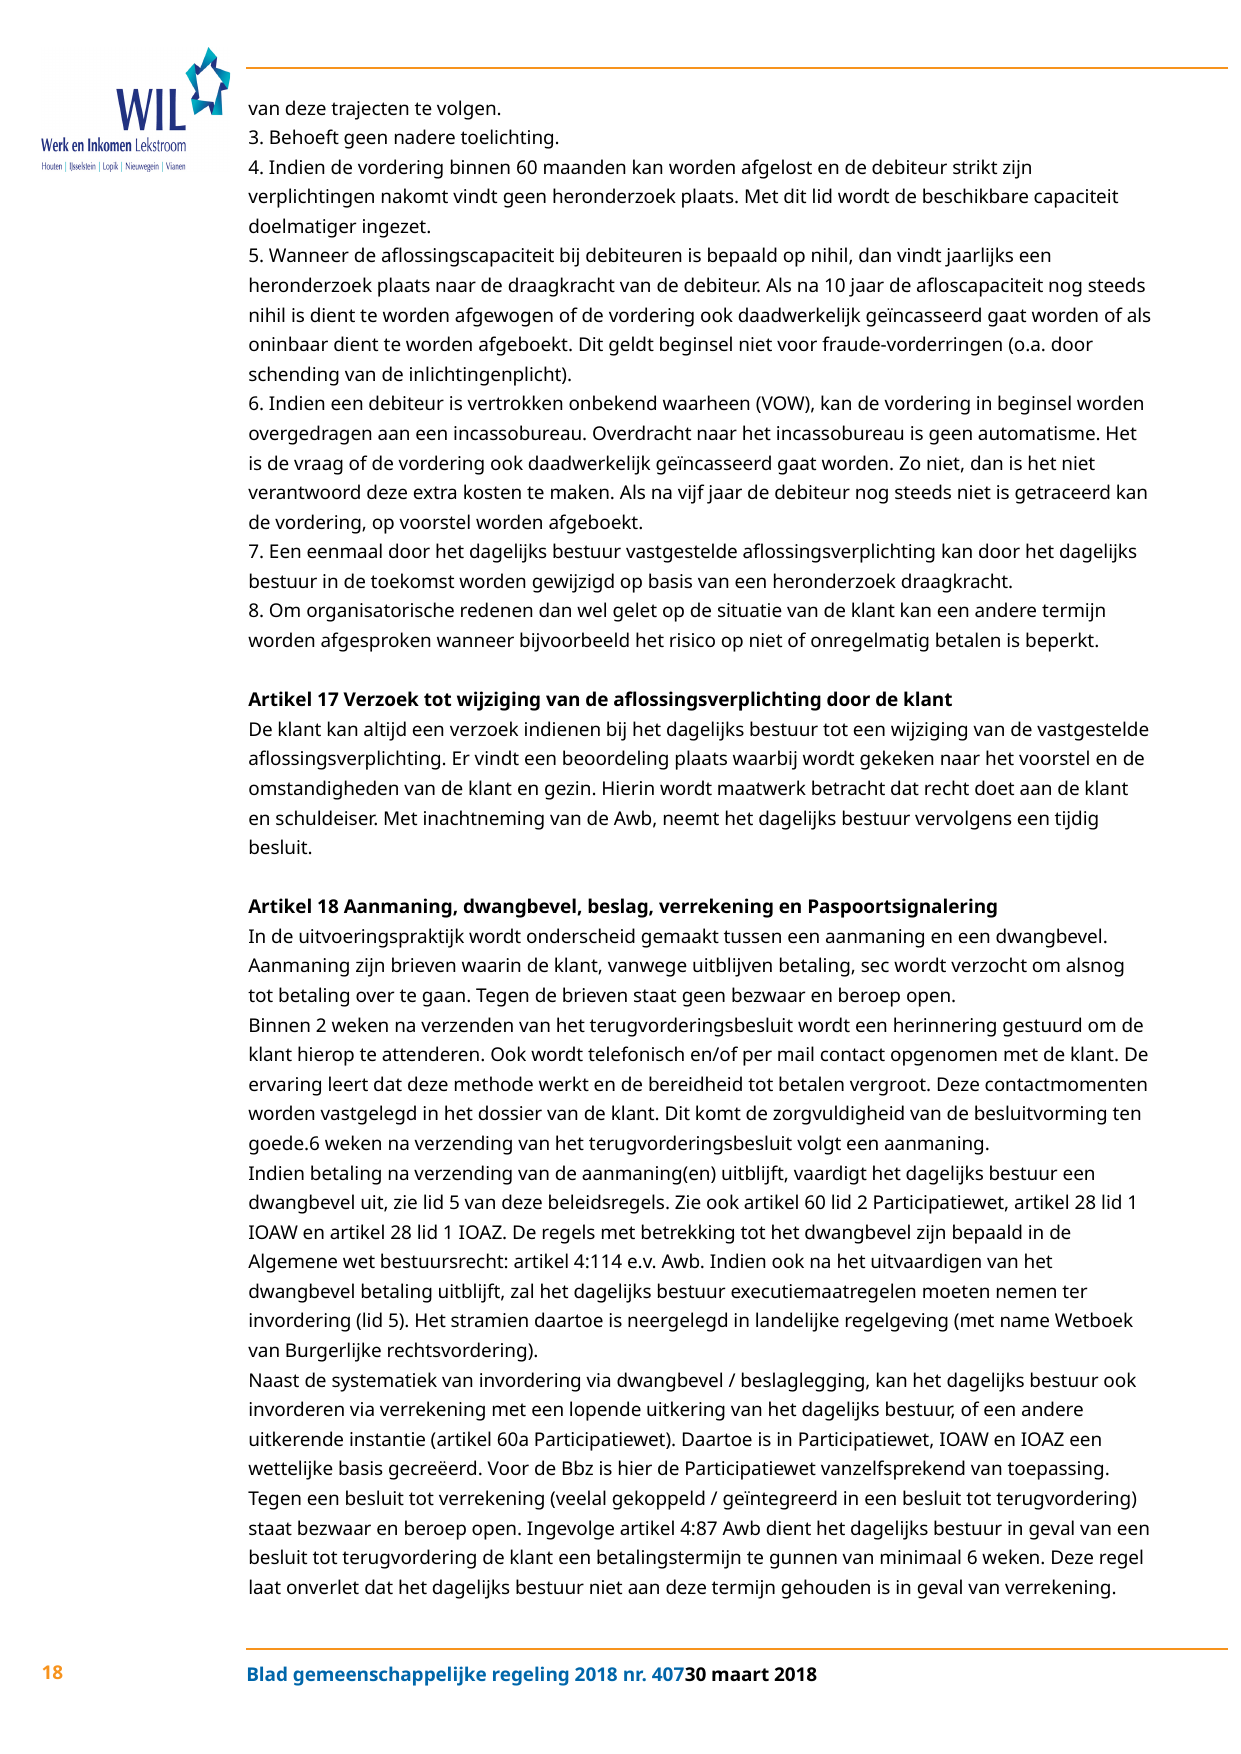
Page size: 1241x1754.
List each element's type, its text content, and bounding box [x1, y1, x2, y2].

text 4. Indien de vordering binnen 60 maanden kan worden afgelost en de debiteur strikt zijn verplichtingen nakomt vindt geen heronderzoek plaats. Met dit lid wordt de beschikbare capaciteit doelmatiger ingezet. [248, 154, 1152, 239]
text Naast de systematiek van invordering via dwangbevel / beslaglegging, kan het dagelijks bestuur ook invorderen via verrekening met een lopende uitkering van het dagelijks bestuur, of een andere uitkerende instantie (artikel 60a Participatiewet). Daartoe is in Participatiewet, IOAW en IOAZ een wettelijke basis gecreëerd. Voor de Bbz is hier de Participatiewet vanzelfsprekend van toepassing. Tegen een besluit tot verrekening (veelal gekoppeld / geïntegreerd in een besluit tot terugvordering) staat bezwaar en beroep open. Ingevolge artikel 4:87 Awb dient het dagelijks bestuur in geval van een besluit tot terugvordering de klant een betalingstermijn te gunnen van minimaal 6 weken. Deze regel laat onverlet dat het dagelijks bestuur niet aan deze termijn gehouden is in geval van verrekening. [248, 1367, 1152, 1600]
text 3. Behoeft geen nadere toelichting. [248, 124, 1152, 150]
text 8. Om organisatorische redenen dan wel gelet op de situatie van de klant kan een andere termijn worden afgesproken wanneer bijvoorbeeld het risico op niet of onregelmatig betalen is beperkt. [248, 598, 1152, 653]
text De klant kan altijd een verzoek indienen bij het dagelijks bestuur tot een wijziging van de vastgestelde aflossingsverplichting. Er vindt een beoordeling plaats waarbij wordt gekeken naar het voorstel en de omstandigheden van de klant en gezin. Hierin wordt maatwerk betracht dat recht doet aan de klant en schuldeiser. Met inachtneming van de Awb, neemt het dagelijks bestuur vervolgens een tijdig besluit. [248, 716, 1152, 860]
text In de uitvoeringspraktijk wordt onderscheid gemaakt tussen een aanmaning en een dwangbevel. Aanmaning zijn brieven waarin de klant, vanwege uitblijven betaling, sec wordt verzocht om alsnog tot betaling over te gaan. Tegen de brieven staat geen bezwaar en beroep open. [248, 923, 1152, 1008]
text 7. Een eenmaal door het dagelijks bestuur vastgestelde aflossingsverplichting kan door het dagelijks bestuur in de toekomst worden gewijzigd op basis van een heronderzoek draagkracht. [248, 538, 1152, 594]
text 6. Indien een debiteur is vertrokken onbekend waarheen (VOW), kan de vordering in beginsel worden overgedragen aan een incassobureau. Overdracht naar het incassobureau is geen automatisme. Het is de vraag of de vordering ook daadwerkelijk geïncasseerd gaat worden. Zo niet, dan is het niet verantwoord deze extra kosten te maken. Als na vijf jaar de debiteur nog steeds niet is getraceerd kan de vordering, op voorstel worden afgeboekt. [248, 391, 1152, 535]
text 5. Wanneer de aflossingscapaciteit bij debiteuren is bepaald op nihil, dan vindt jaarlijks een heronderzoek plaats naar de draagkracht van de debiteur. Als na 10 jaar de afloscapaciteit nog steeds nihil is dient te worden afgewogen of de vordering ook daadwerkelijk geïncasseerd gaat worden of als oninbaar dient te worden afgeboekt. Dit geldt beginsel niet voor fraude-vorderringen (o.a. door schending van de inlichtingenplicht). [248, 243, 1152, 387]
text Binnen 2 weken na verzenden van het terugvorderingsbesluit wordt een herinnering gestuurd om de klant hierop te attenderen. Ook wordt telefonisch en/of per mail contact opgenomen met de klant. De ervaring leert dat deze methode werkt en de bereidheid tot betalen vergroot. Deze contactmomenten worden vastgelegd in het dossier van de klant. Dit komt de zorgvuldigheid van de besluitvorming ten goede.6 weken na verzending van het terugvorderingsbesluit volgt een aanmaning. [248, 1012, 1152, 1156]
text Indien betaling na verzending van de aanmaning(en) uitblijft, vaardigt het dagelijks bestuur een dwangbevel uit, zie lid 5 van deze beleidsregels. Zie ook artikel 60 lid 2 Participatiewet, artikel 28 lid 1 IOAW en artikel 28 lid 1 IOAZ. De regels met betrekking tot het dwangbevel zijn bepaald in de Algemene wet bestuursrecht: artikel 4:114 e.v. Awb. Indien ook na het uitvaardigen van het dwangbevel betaling uitblijft, zal het dagelijks bestuur executiemaatregelen moeten nemen ter invordering (lid 5). Het stramien daartoe is neergelegd in landelijke regelgeving (met name Wetboek van Burgerlijke rechtsvordering). [248, 1160, 1152, 1363]
text Artikel 18 Aanmaning, dwangbevel, beslag, verrekening en Paspoortsignalering [248, 893, 1152, 919]
text Artikel 17 Verzoek tot wijziging van de aflossingsverplichting door de klant [248, 686, 1152, 712]
text van deze trajecten te volgen. [248, 95, 1152, 121]
picture [41, 47, 231, 172]
